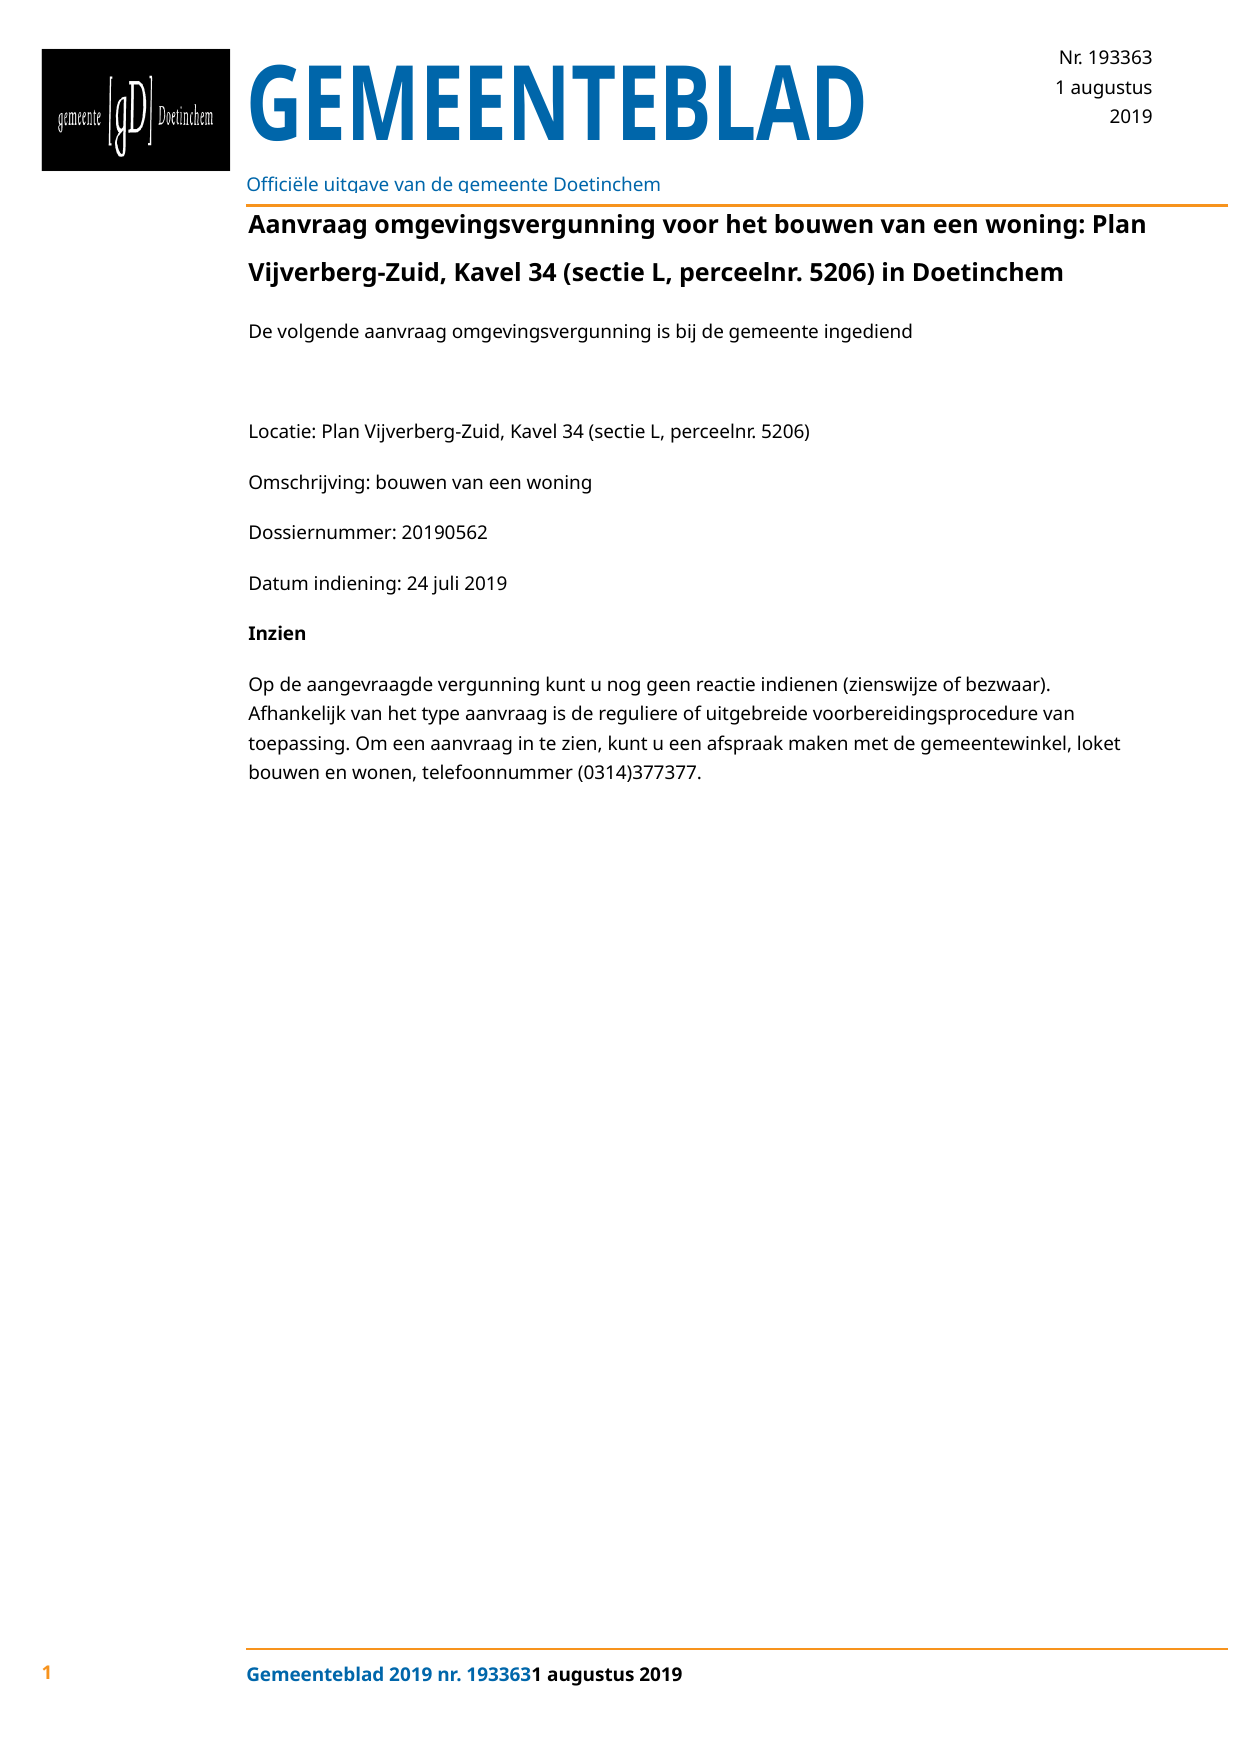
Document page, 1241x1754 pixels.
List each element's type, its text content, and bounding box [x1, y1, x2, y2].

picture [41, 47, 231, 172]
text Dossiernummer: 20190562 [248, 519, 1152, 545]
text Datum indiening: 24 juli 2019 [248, 570, 1152, 596]
text Inzien [248, 620, 1152, 646]
text Aanvraag omgevingsvergunning voor het bouwen van een woning: Plan Vijverberg-Zuid, Kavel 34 (sectie L, perceelnr. 5206) in Doetinchem [248, 207, 1152, 288]
text Omschrijving: bouwen van een woning [248, 469, 1152, 495]
text Op de aangevraagde vergunning kunt u nog geen reactie indienen (zienswijze of bezwaar). Afhankelijk van het type aanvraag is de reguliere of uitgebreide voorbereidingsprocedure van toepassing. Om een aanvraag in te zien, kunt u een afspraak maken met de gemeentewinkel, loket bouwen en wonen, telefoonnummer (0314)377377. [248, 671, 1152, 785]
text Locatie: Plan Vijverberg-Zuid, Kavel 34 (sectie L, perceelnr. 5206) [248, 419, 1152, 444]
text De volgende aanvraag omgevingsvergunning is bij de gemeente ingediend [248, 318, 1152, 344]
